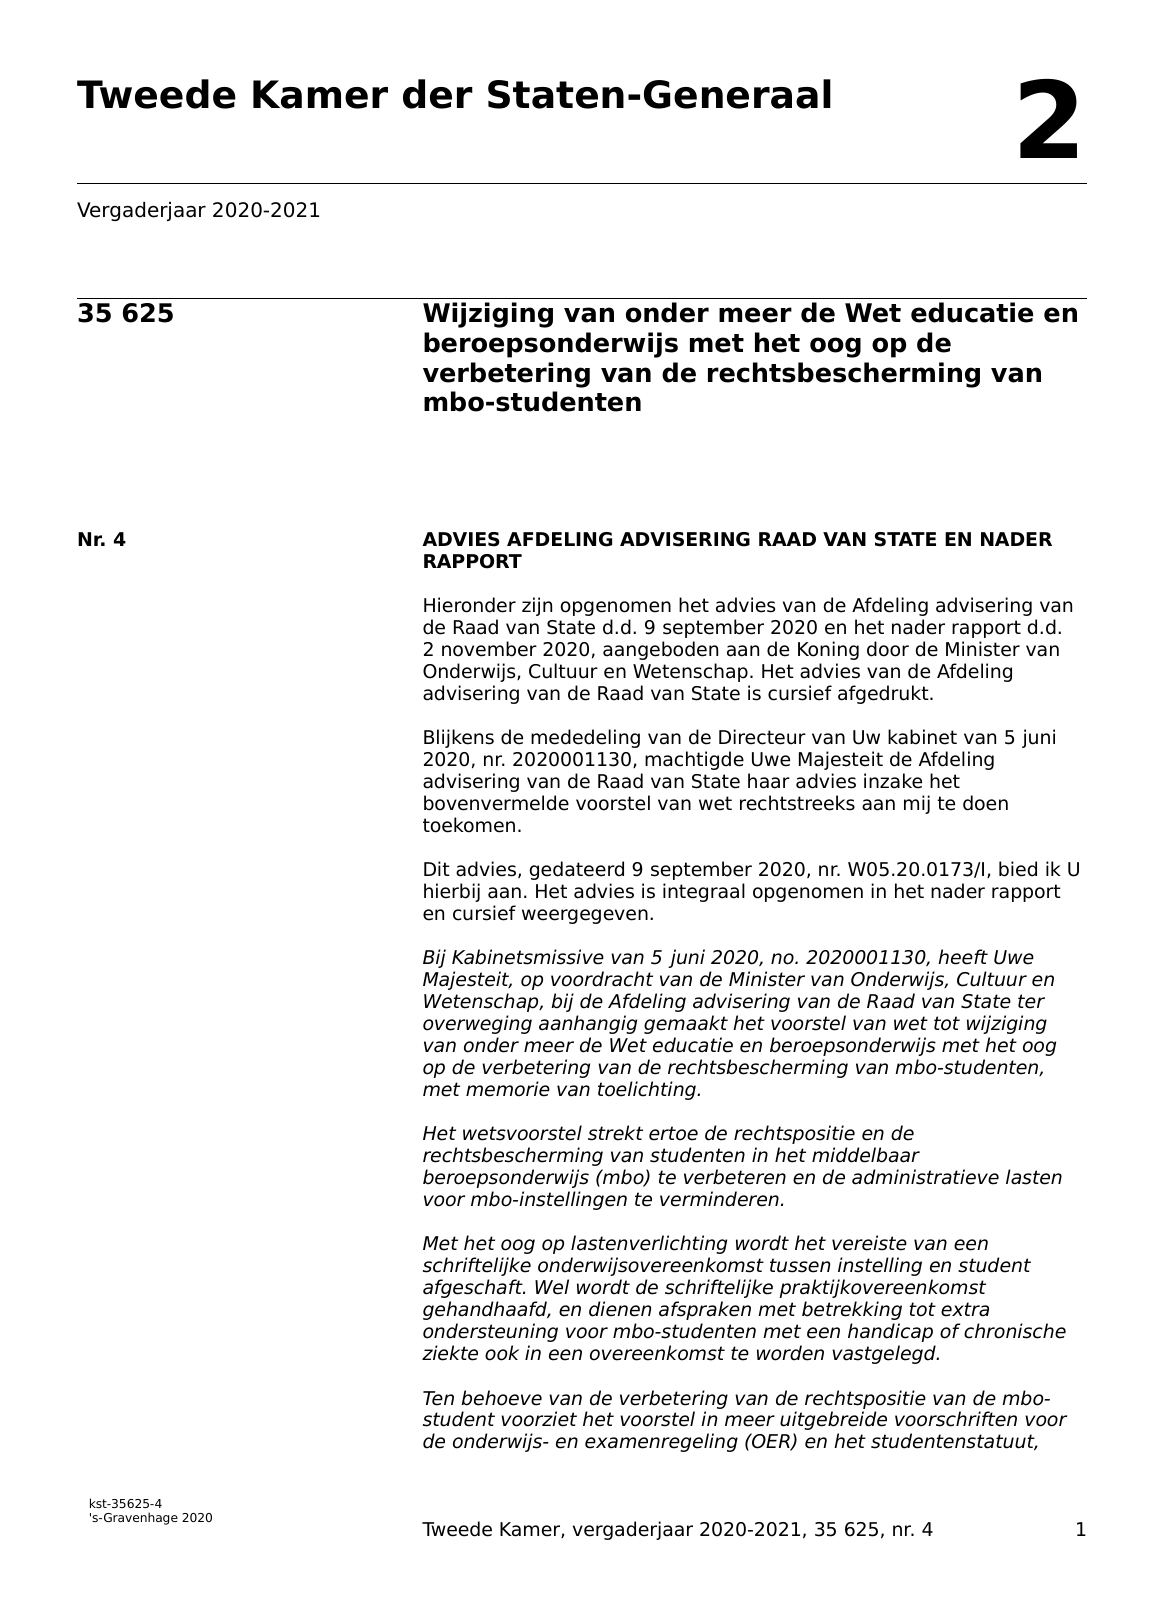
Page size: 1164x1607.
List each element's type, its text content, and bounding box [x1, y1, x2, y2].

subtitle Nr. 4 ADVIES AFDELING ADVISERING RAAD VAN STATE EN NADER RAPPORT [77, 529, 1087, 573]
table_header Tweede Kamer der Staten-Generaal [77, 59, 886, 183]
text 's-Gravenhage 2020 [88, 1511, 323, 1525]
table_cell Vergaderjaar 2020-2021 [77, 184, 1087, 298]
text Hieronder zijn opgenomen het advies van de Afdeling advisering van de Raad van State d.d. 9 september 2020 en het nader rapport d.d. 2 november 2020, aangeboden aan de Koning door de Minister van Onderwijs, Cultuur en Wetenschap. Het advies van de Afdeling advisering van de Raad van State is cursief afgedrukt. [422, 595, 1087, 705]
text Bij Kabinetsmissive van 5 juni 2020, no. 2020001130, heeft Uwe Majesteit, op voordracht van de Minister van Onderwijs, Cultuur en Wetenschap, bij de Afdeling advisering van de Raad van State ter overweging aanhangig gemaakt het voorstel van wet tot wijziging van onder meer de Wet educatie en beroepsonderwijs met het oog op de verbetering van de rechtsbescherming van mbo-studenten, met memorie van toelichting. [422, 947, 1087, 1101]
subtitle 35 625 Wijziging van onder meer de Wet educatie en beroepsonderwijs met het oog op de verbetering van de rechtsbescherming van mbo-studenten [77, 299, 1087, 418]
text Dit advies, gedateerd 9 september 2020, nr. W05.20.0173/I, bied ik U hierbij aan. Het advies is integraal opgenomen in het nader rapport en cursief weergegeven. [422, 859, 1087, 925]
text Met het oog op lastenverlichting wordt het vereiste van een schriftelijke onderwijsovereenkomst tussen instelling en student afgeschaft. Wel wordt de schriftelijke praktijkovereenkomst gehandhaafd, en dienen afspraken met betrekking tot extra ondersteuning voor mbo-studenten met een handicap of chronische ziekte ook in een overeenkomst te worden vastgelegd. [422, 1233, 1087, 1365]
text kst-35625-4 [88, 1497, 323, 1511]
text Ten behoeve van de verbetering van de rechtspositie van de mbo-student voorziet het voorstel in meer uitgebreide voorschriften voor de onderwijs- en examenregeling (OER) en het studentenstatuut, [422, 1387, 1087, 1453]
table_header 2 [886, 59, 1087, 183]
text Het wetsvoorstel strekt ertoe de rechtspositie en de rechtsbescherming van studenten in het middelbaar beroepsonderwijs (mbo) te verbeteren en de administratieve lasten voor mbo-instellingen te verminderen. [422, 1123, 1087, 1211]
text Blijkens de mededeling van de Directeur van Uw kabinet van 5 juni 2020, nr. 2020001130, machtigde Uwe Majesteit de Afdeling advisering van de Raad van State haar advies inzake het bovenvermelde voorstel van wet rechtstreeks aan mij te doen toekomen. [422, 727, 1087, 837]
